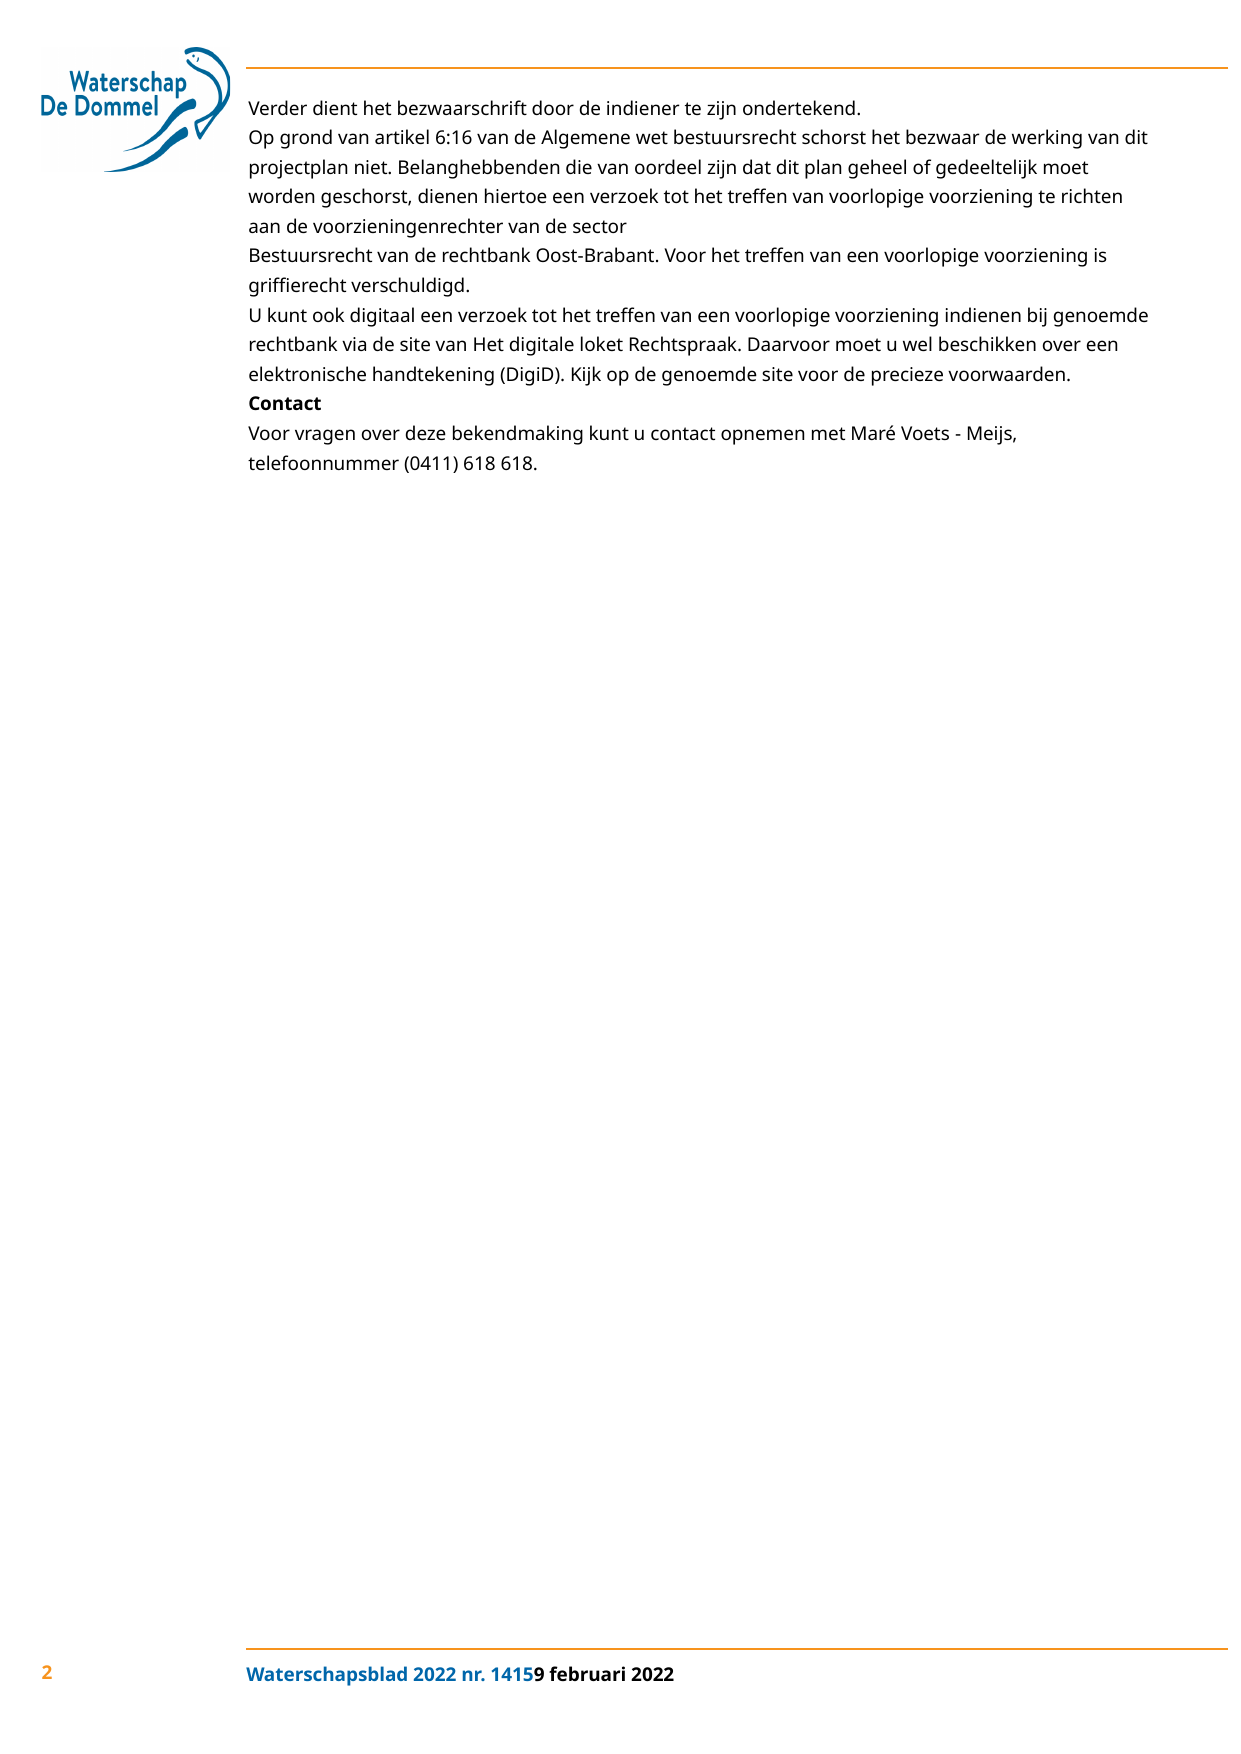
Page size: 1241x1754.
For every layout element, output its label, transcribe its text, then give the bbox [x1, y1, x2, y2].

text Bestuursrecht van de rechtbank Oost‑Brabant. Voor het treffen van een voorlopige voorziening is griffierecht verschuldigd. [248, 243, 1152, 298]
picture [45, 99, 51, 111]
text Contact [248, 391, 1152, 416]
text U kunt ook digitaal een verzoek tot het treffen van een voorlopige voorziening indienen bij genoemde rechtbank via de site van Het digitale loket Rechtspraak. Daarvoor moet u wel beschikken over een elektronische handtekening (DigiD). Kijk op de genoemde site voor de precieze voorwaarden. [248, 302, 1152, 387]
picture [41, 47, 231, 172]
picture [204, 47, 231, 76]
text Voor vragen over deze bekendmaking kunt u contact opnemen met Maré Voets ‑ Meijs, telefoonnummer (0411) 618 618. [248, 420, 1152, 476]
text Op grond van artikel 6:16 van de Algemene wet bestuursrecht schorst het bezwaar de werking van dit projectplan niet. Belanghebbenden die van oordeel zijn dat dit plan geheel of gedeeltelijk moet worden geschorst, dienen hiertoe een verzoek tot het treffen van voorlopige voorziening te richten aan de voorzieningenrechter van de sector [248, 124, 1152, 239]
picture [198, 118, 210, 131]
text Verder dient het bezwaarschrift door de indiener te zijn ondertekend. [248, 95, 1152, 121]
